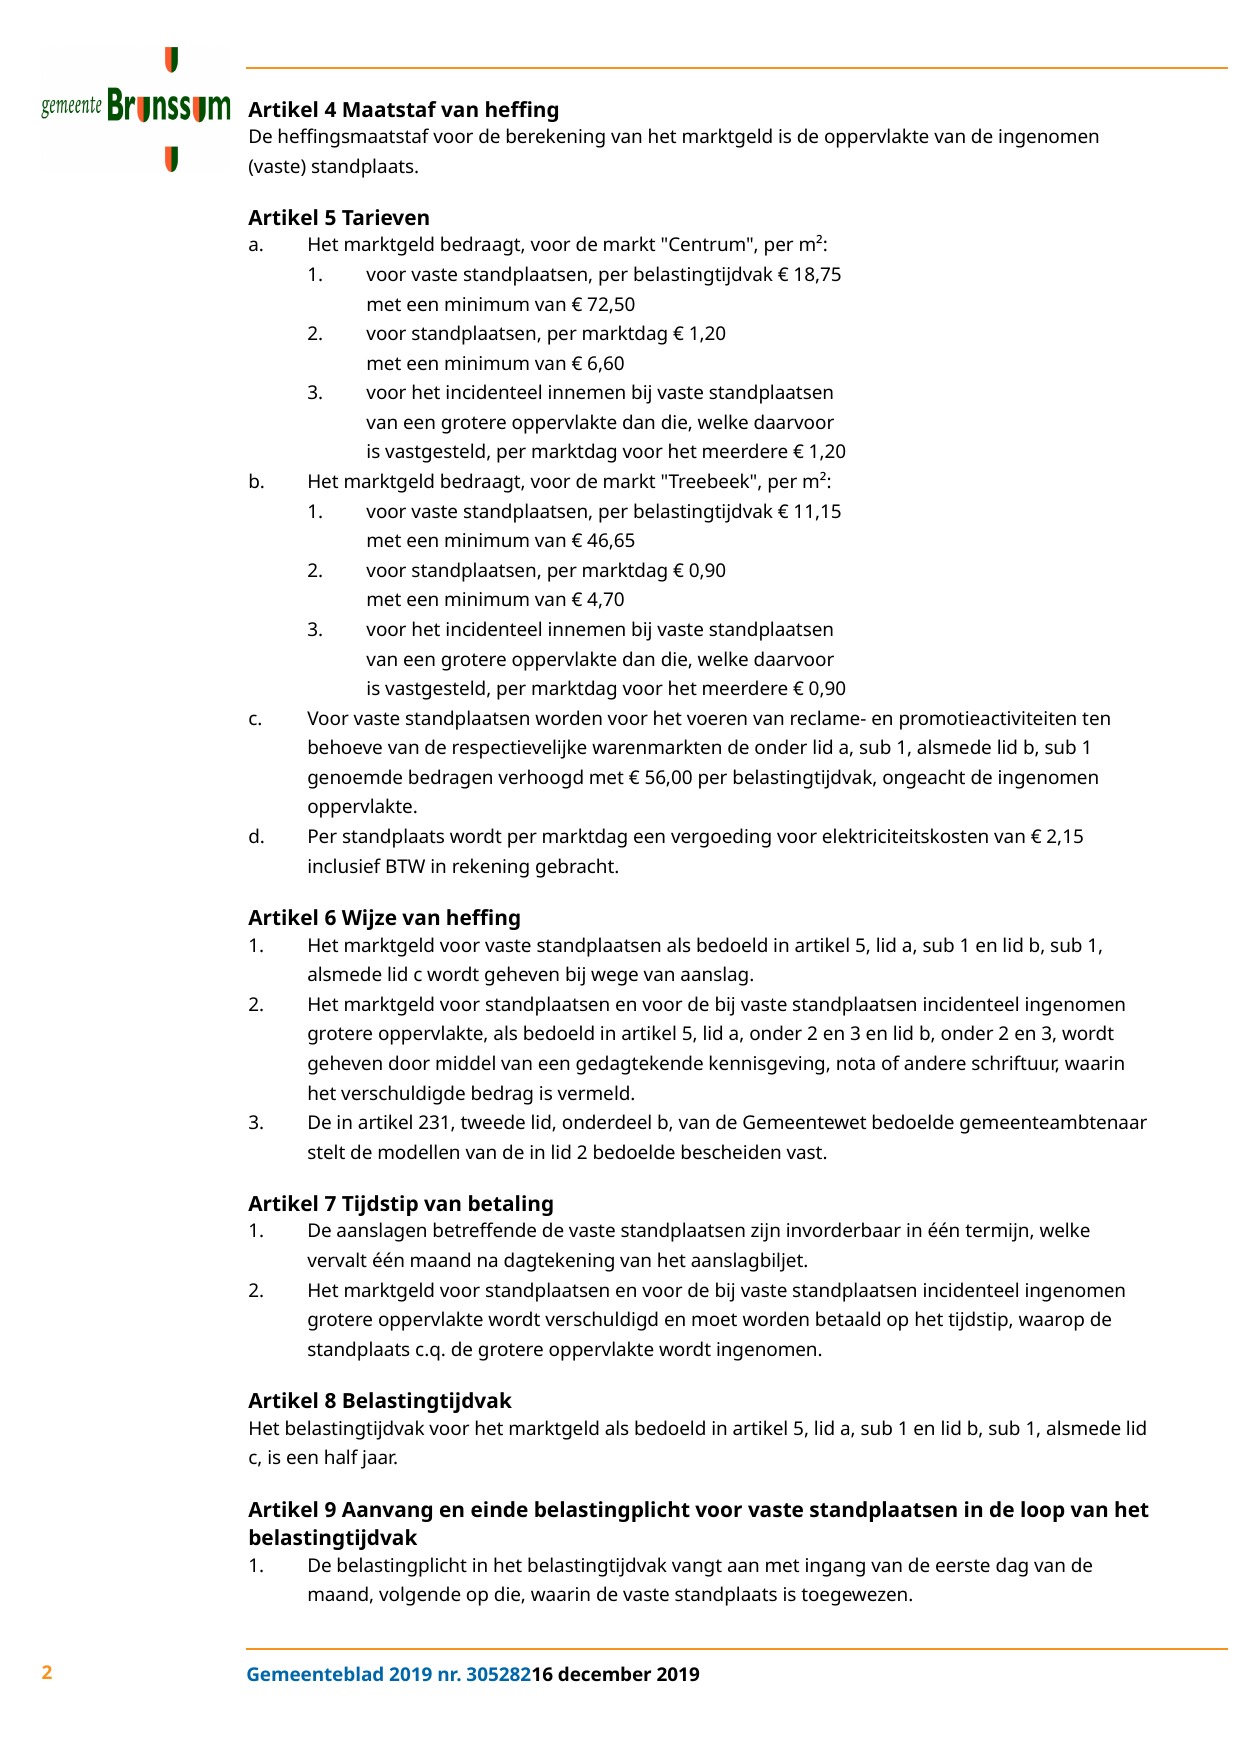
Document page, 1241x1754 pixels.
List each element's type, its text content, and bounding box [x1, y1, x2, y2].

list Het marktgeld voor vaste standplaatsen als bedoeld in artikel 5, lid a, sub 1 en lid b, sub 1, alsmede lid c wordt geheven bij wege van aanslag. [248, 932, 1152, 987]
text Artikel 4 Maatstaf van heffing [248, 95, 1152, 123]
list Per standplaats wordt per marktdag een vergoeding voor elektriciteitskosten van € 2,15 inclusief BTW in rekening gebracht. [248, 823, 1152, 879]
text De heffingsmaatstaf voor de berekening van het marktgeld is de oppervlakte van de ingenomen (vaste) standplaats. [248, 123, 1152, 178]
picture [41, 47, 231, 172]
list voor standplaatsen, per marktdag € 1,20 [307, 320, 1152, 346]
list met een minimum van € 72,50 [307, 291, 1152, 317]
list voor vaste standplaatsen, per belastingtijdvak € 11,15 [307, 498, 1152, 524]
text Het belastingtijdvak voor het marktgeld als bedoeld in artikel 5, lid a, sub 1 en lid b, sub 1, alsmede lid c, is een half jaar. [248, 1415, 1152, 1470]
list met een minimum van € 46,65 [307, 527, 1152, 553]
list Het marktgeld voor standplaatsen en voor de bij vaste standplaatsen incidenteel ingenomen grotere oppervlakte wordt verschuldigd en moet worden betaald op het tijdstip, waarop de standplaats c.q. de grotere oppervlakte wordt ingenomen. [248, 1277, 1152, 1362]
text Artikel 7 Tijdstip van betaling [248, 1189, 1152, 1218]
list is vastgesteld, per marktdag voor het meerdere € 1,20 [307, 439, 1152, 464]
list voor vaste standplaatsen, per belastingtijdvak € 18,75 [307, 261, 1152, 287]
list De aanslagen betreffende de vaste standplaatsen zijn invorderbaar in één termijn, welke vervalt één maand na dagtekening van het aanslagbiljet. [248, 1218, 1152, 1273]
text Artikel 9 Aanvang en einde belastingplicht voor vaste standplaatsen in de loop van het belastingtijdvak [248, 1495, 1152, 1552]
list Het marktgeld voor standplaatsen en voor de bij vaste standplaatsen incidenteel ingenomen grotere oppervlakte, als bedoeld in artikel 5, lid a, onder 2 en 3 en lid b, onder 2 en 3, wordt geheven door middel van een gedagtekende kennisgeving, nota of andere schriftuur, waarin het verschuldigde bedrag is vermeld. [248, 991, 1152, 1105]
list voor standplaatsen, per marktdag € 0,90 [307, 557, 1152, 583]
list is vastgesteld, per marktdag voor het meerdere € 0,90 [307, 675, 1152, 701]
list Voor vaste standplaatsen worden voor het voeren van reclame- en promotieactiviteiten ten behoeve van de respectievelijke warenmarkten de onder lid a, sub 1, alsmede lid b, sub 1 genoemde bedragen verhoogd met € 56,00 per belastingtijdvak, ongeacht de ingenomen oppervlakte. [248, 705, 1152, 819]
list Het marktgeld bedraagt, voor de markt "Treebeek", per m²: [248, 468, 1152, 494]
list met een minimum van € 6,60 [307, 350, 1152, 376]
list van een grotere oppervlakte dan die, welke daarvoor [307, 409, 1152, 435]
text Artikel 5 Tarieven [248, 203, 1152, 232]
text Artikel 8 Belastingtijdvak [248, 1386, 1152, 1415]
text Artikel 6 Wijze van heffing [248, 903, 1152, 932]
list voor het incidenteel innemen bij vaste standplaatsen [307, 379, 1152, 405]
list voor het incidenteel innemen bij vaste standplaatsen [307, 616, 1152, 642]
list van een grotere oppervlakte dan die, welke daarvoor [307, 646, 1152, 672]
list met een minimum van € 4,70 [307, 587, 1152, 612]
list De belastingplicht in het belastingtijdvak vangt aan met ingang van de eerste dag van de maand, volgende op die, waarin de vaste standplaats is toegewezen. [248, 1552, 1152, 1607]
list Het marktgeld bedraagt, voor de markt "Centrum", per m²: [248, 232, 1152, 257]
list De in artikel 231, tweede lid, onderdeel b, van de Gemeentewet bedoelde gemeenteambtenaar stelt de modellen van de in lid 2 bedoelde bescheiden vast. [248, 1109, 1152, 1164]
